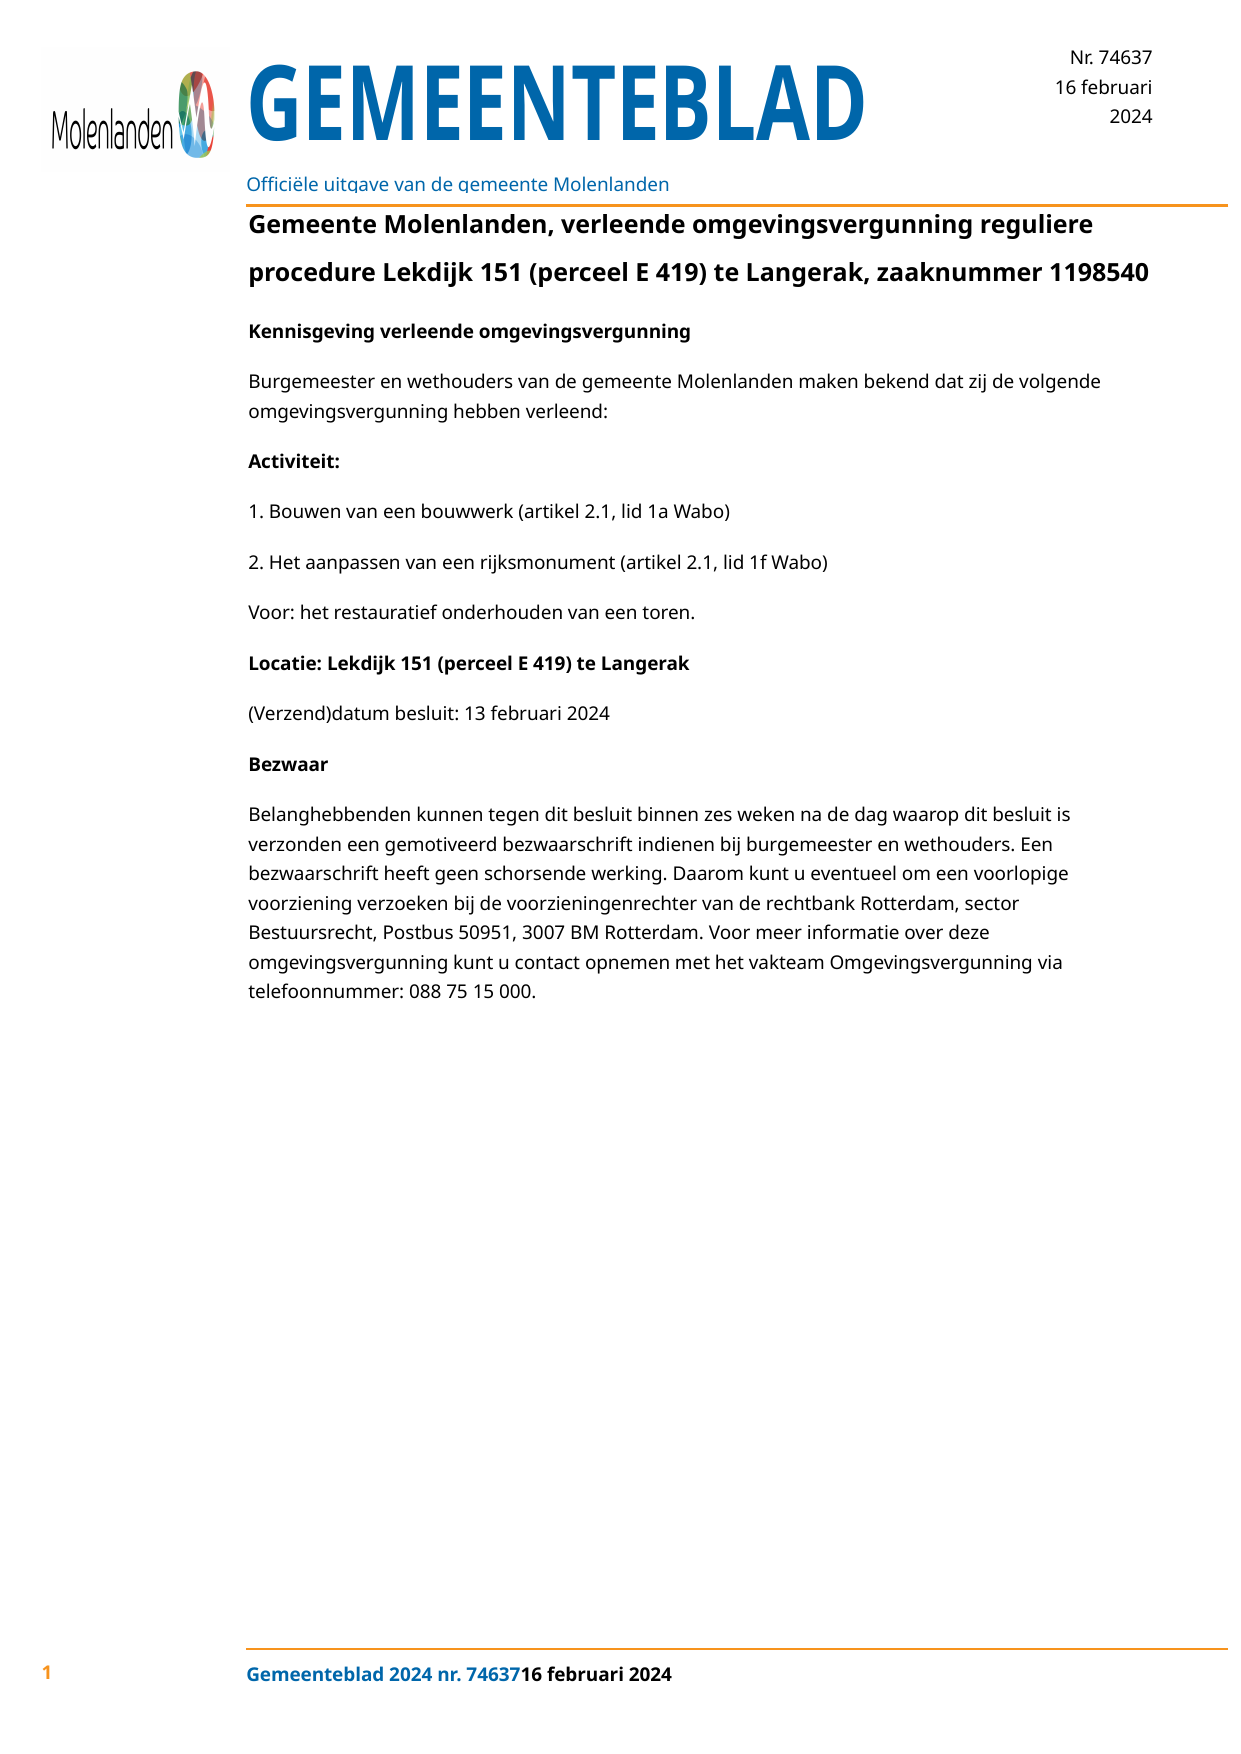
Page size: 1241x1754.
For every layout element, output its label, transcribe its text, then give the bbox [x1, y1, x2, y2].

text Locatie: Lekdijk 151 (perceel E 419) te Langerak [248, 650, 1152, 676]
text Bezwaar [248, 751, 1152, 777]
text Voor: het restauratief onderhouden van een toren. [248, 599, 1152, 625]
text 1. Bouwen van een bouwwerk (artikel 2.1, lid 1a Wabo) [248, 499, 1152, 524]
text (Verzend)datum besluit: 13 februari 2024 [248, 700, 1152, 726]
text Burgemeester en wethouders van de gemeente Molenlanden maken bekend dat zij de volgende omgevingsvergunning hebben verleend: [248, 368, 1152, 424]
picture [41, 47, 231, 172]
text Gemeente Molenlanden, verleende omgevingsvergunning reguliere procedure Lekdijk 151 (perceel E 419) te Langerak, zaaknummer 1198540 [248, 207, 1152, 288]
text Belanghebbenden kunnen tegen dit besluit binnen zes weken na de dag waarop dit besluit is verzonden een gemotiveerd bezwaarschrift indienen bij burgemeester en wethouders. Een bezwaarschrift heeft geen schorsende werking. Daarom kunt u eventueel om een voorlopige voorziening verzoeken bij de voorzieningenrechter van de rechtbank Rotterdam, sector Bestuursrecht, Postbus 50951, 3007 BM Rotterdam. Voor meer informatie over deze omgevingsvergunning kunt u contact opnemen met het vakteam Omgevingsvergunning via telefoonnummer: 088 75 15 000. [248, 801, 1152, 1004]
text Kennisgeving verleende omgevingsvergunning [248, 318, 1152, 344]
text 2. Het aanpassen van een rijksmonument (artikel 2.1, lid 1f Wabo) [248, 549, 1152, 575]
text Activiteit: [248, 448, 1152, 474]
